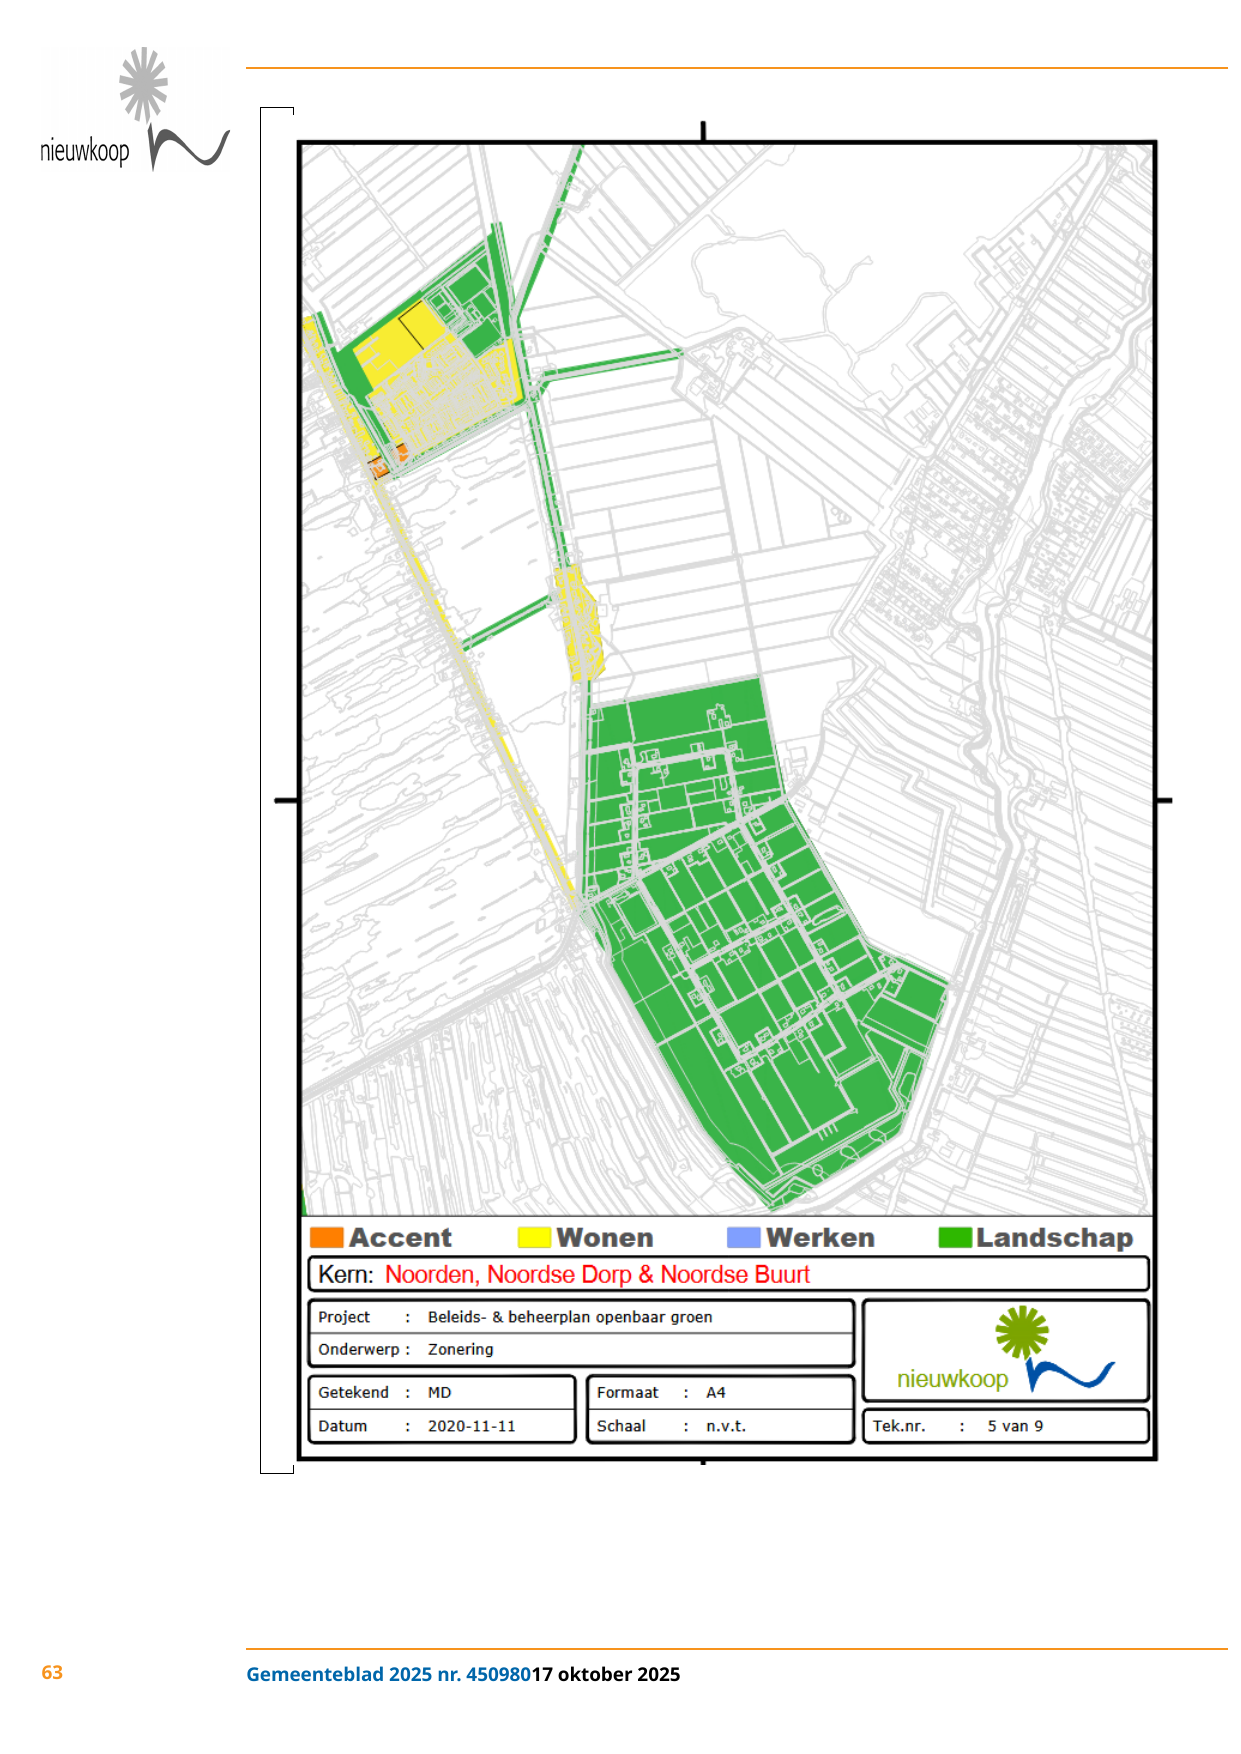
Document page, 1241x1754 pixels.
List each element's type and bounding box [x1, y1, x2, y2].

picture [41, 47, 231, 172]
picture [268, 115, 1173, 1465]
